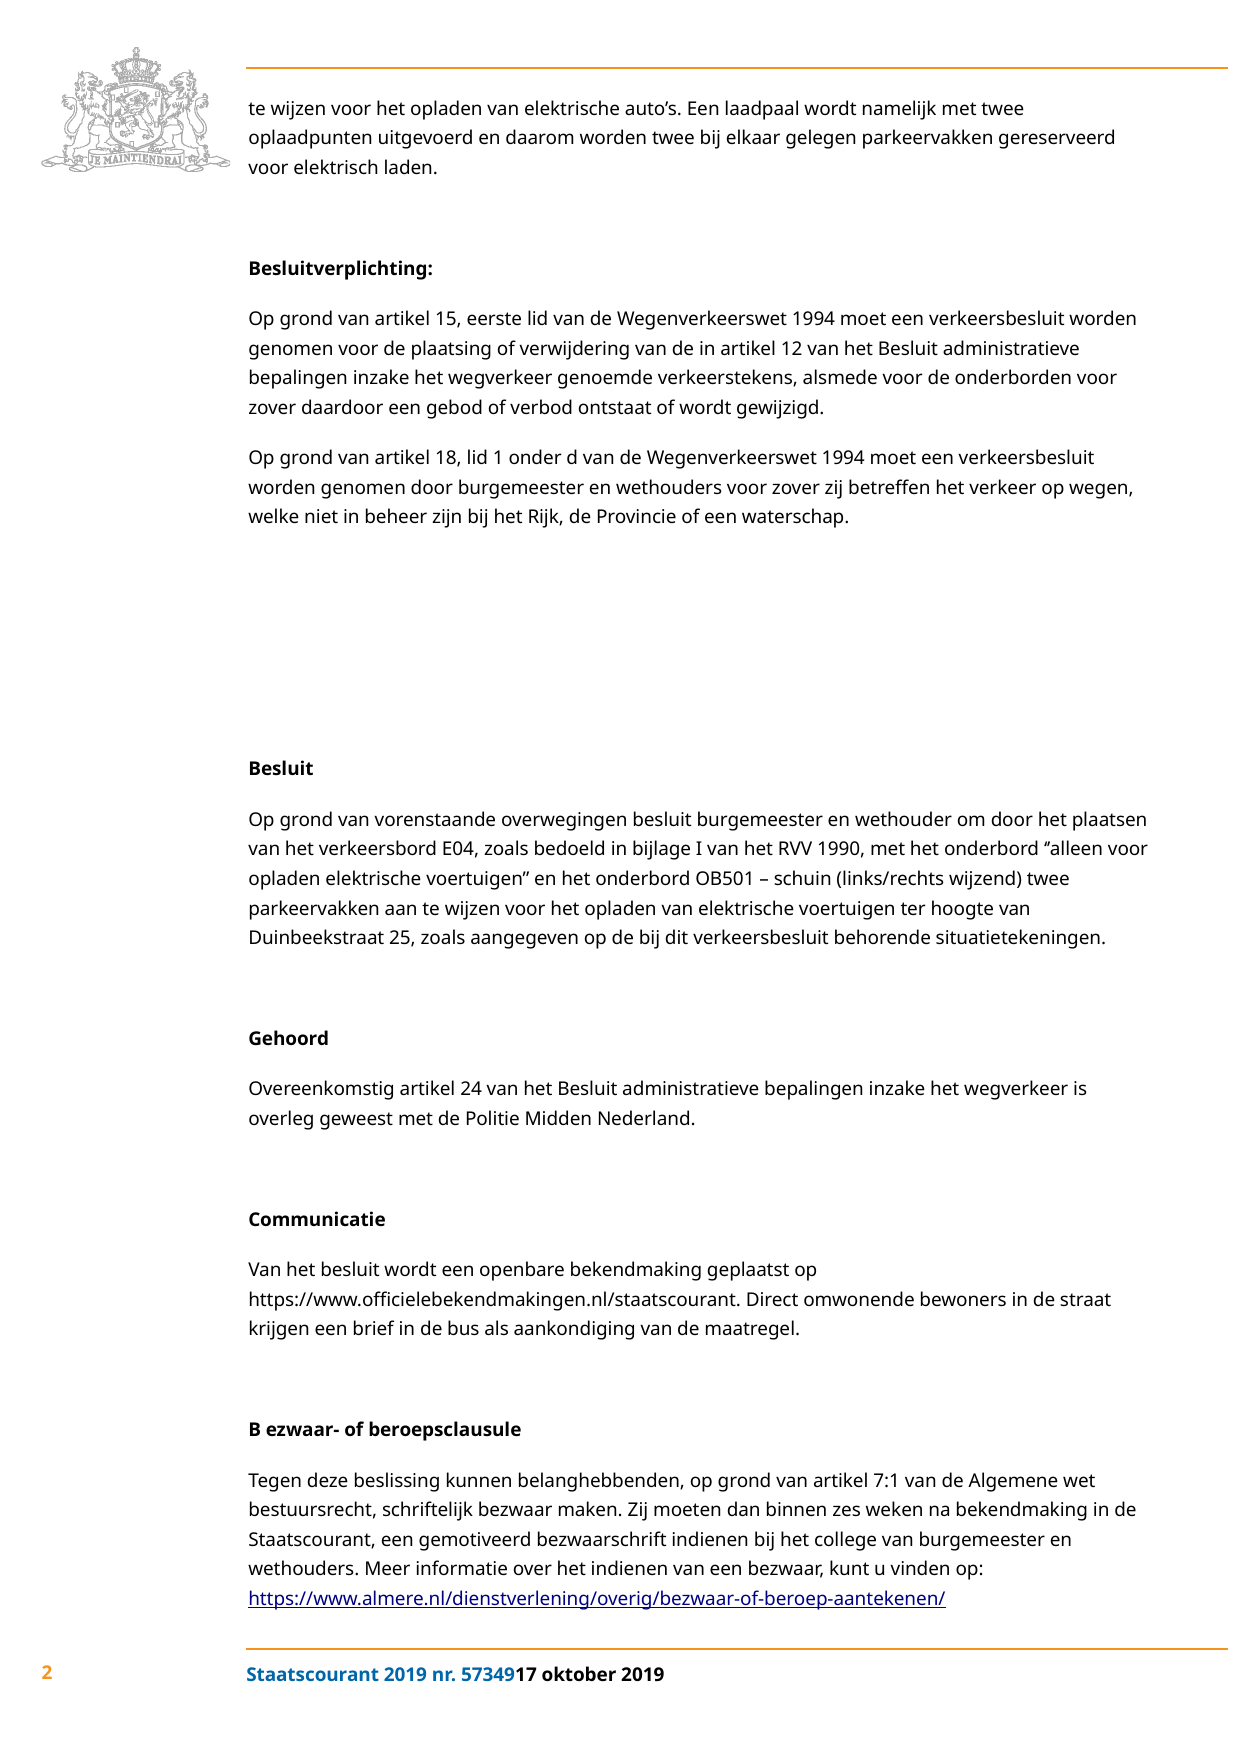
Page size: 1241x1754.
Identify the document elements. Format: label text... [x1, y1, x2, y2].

text Communicatie [248, 1206, 1152, 1232]
text Overeenkomstig artikel 24 van het Besluit administratieve bepalingen inzake het wegverkeer is overleg geweest met de Politie Midden Nederland. [248, 1076, 1152, 1131]
text Op grond van artikel 15, eerste lid van de Wegenverkeerswet 1994 moet een verkeersbesluit worden genomen voor de plaatsing of verwijdering van de in artikel 12 van het Besluit administratieve bepalingen inzake het wegverkeer genoemde verkeerstekens, alsmede voor de onderborden voor zover daardoor een gebod of verbod ontstaat of wordt gewijzigd. [248, 305, 1152, 420]
text Gehoord [248, 1025, 1152, 1051]
text Op grond van artikel 18, lid 1 onder d van de Wegenverkeerswet 1994 moet een verkeersbesluit worden genomen door burgemeester en wethouders voor zover zij betreffen het verkeer op wegen, welke niet in beheer zijn bij het Rijk, de Provincie of een waterschap. [248, 444, 1152, 529]
text Tegen deze beslissing kunnen belanghebbenden, op grond van artikel 7:1 van de Algemene wet bestuursrecht, schriftelijk bezwaar maken. Zij moeten dan binnen zes weken na bekendmaking in de Staatscourant, een gemotiveerd bezwaarschrift indienen bij het college van burgemeester en wethouders. Meer informatie over het indienen van een bezwaar, kunt u vinden op: https://www.almere.nl/dienstverlening/overig/bezwaar-of-beroep-aantekenen/ [248, 1467, 1152, 1611]
text Besluit [248, 756, 1152, 781]
text B ezwaar- of beroepsclausule [248, 1416, 1152, 1442]
text Besluitverplichting: [248, 255, 1152, 281]
text Van het besluit wordt een openbare bekendmaking geplaatst op https://www.officielebekendmakingen.nl/staatscourant. Direct omwonende bewoners in de straat krijgen een brief in de bus als aankondiging van de maatregel. [248, 1256, 1152, 1341]
text Op grond van vorenstaande overwegingen besluit burgemeester en wethouder om door het plaatsen van het verkeersbord E04, zoals bedoeld in bijlage I van het RVV 1990, met het onderbord ‘’alleen voor opladen elektrische voertuigen’’ en het onderbord OB501 – schuin (links/rechts wijzend) twee parkeervakken aan te wijzen voor het opladen van elektrische voertuigen ter hoogte van Duinbeekstraat 25, zoals aangegeven op de bij dit verkeersbesluit behorende situatietekeningen. [248, 806, 1152, 950]
picture [41, 47, 231, 172]
text te wijzen voor het opladen van elektrische auto’s. Een laadpaal wordt namelijk met twee oplaadpunten uitgevoerd en daarom worden twee bij elkaar gelegen parkeervakken gereserveerd voor elektrisch laden. [248, 95, 1152, 180]
